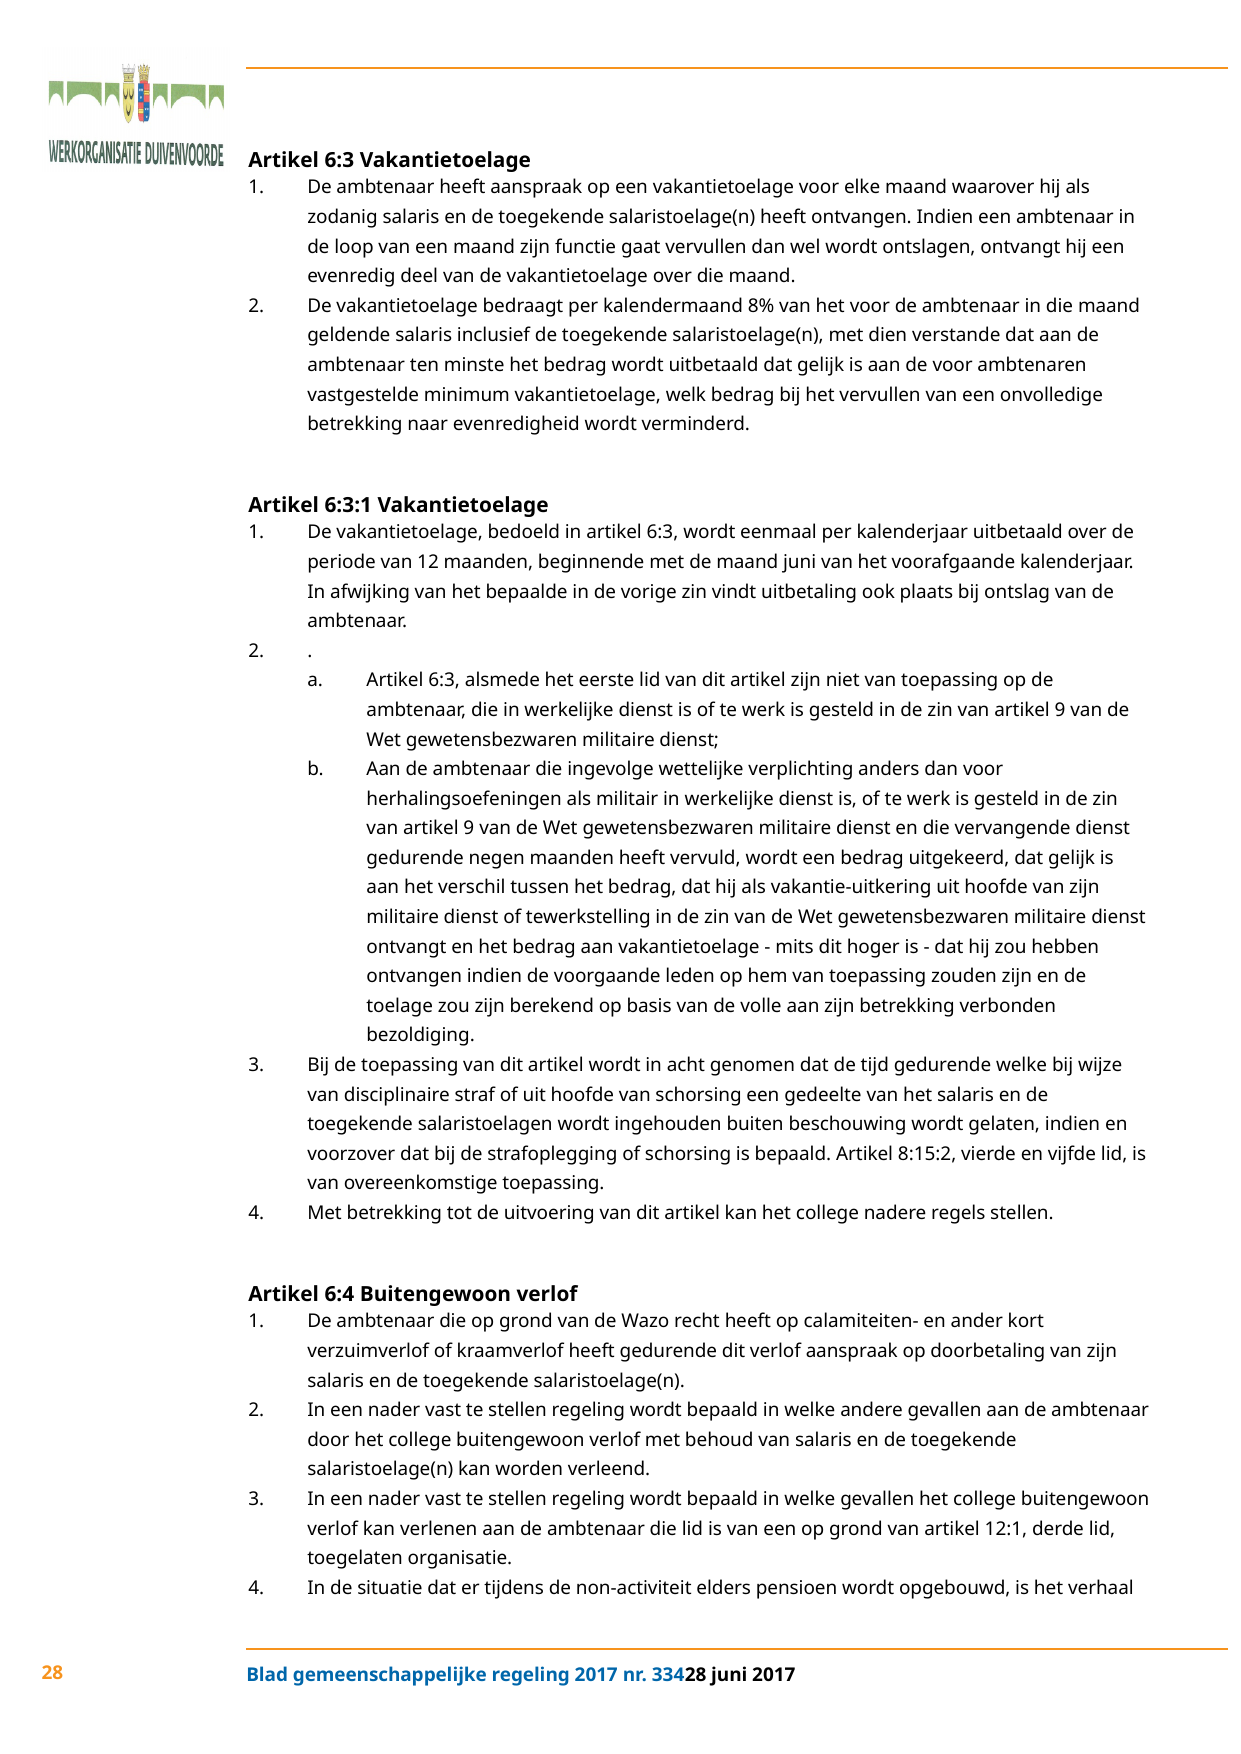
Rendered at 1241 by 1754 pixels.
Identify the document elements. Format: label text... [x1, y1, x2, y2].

text Artikel 6:3:1 Vakantietoelage [248, 490, 1152, 519]
list Met betrekking tot de uitvoering van dit artikel kan het college nadere regels stellen. [248, 1199, 1152, 1225]
list . [248, 637, 1152, 663]
list De ambtenaar heeft aanspraak op een vakantietoelage voor elke maand waarover hij als zodanig salaris en de toegekende salaristoelage(n) heeft ontvangen. Indien een ambtenaar in de loop van een maand zijn functie gaat vervullen dan wel wordt ontslagen, ontvangt hij een evenredig deel van de vakantietoelage over die maand. [248, 174, 1152, 288]
text Artikel 6:3 Vakantietoelage [248, 145, 1152, 174]
list Aan de ambtenaar die ingevolge wettelijke verplichting anders dan voor herhalingsoefeningen als militair in werkelijke dienst is, of te werk is gesteld in de zin van artikel 9 van de Wet gewetensbezwaren militaire dienst en die vervangende dienst gedurende negen maanden heeft vervuld, wordt een bedrag uitgekeerd, dat gelijk is aan het verschil tussen het bedrag, dat hij als vakantie-uitkering uit hoofde van zijn militaire dienst of tewerkstelling in de zin van de Wet gewetensbezwaren militaire dienst ontvangt en het bedrag aan vakantietoelage - mits dit hoger is - dat hij zou hebben ontvangen indien de voorgaande leden op hem van toepassing zouden zijn en de toelage zou zijn berekend op basis van de volle aan zijn betrekking verbonden bezoldiging. [307, 755, 1152, 1047]
list In de situatie dat er tijdens de non-activiteit elders pensioen wordt opgebouwd, is het verhaal [248, 1574, 1152, 1599]
list De vakantietoelage bedraagt per kalendermaand 8% van het voor de ambtenaar in die maand geldende salaris inclusief de toegekende salaristoelage(n), met dien verstande dat aan de ambtenaar ten minste het bedrag wordt uitbetaald dat gelijk is aan de voor ambtenaren vastgestelde minimum vakantietoelage, welk bedrag bij het vervullen van een onvolledige betrekking naar evenredigheid wordt verminderd. [248, 292, 1152, 436]
list Artikel 6:3, alsmede het eerste lid van dit artikel zijn niet van toepassing op de ambtenaar, die in werkelijke dienst is of te werk is gesteld in de zin van artikel 9 van de Wet gewetensbezwaren militaire dienst; [307, 667, 1152, 752]
list Bij de toepassing van dit artikel wordt in acht genomen dat de tijd gedurende welke bij wijze van disciplinaire straf of uit hoofde van schorsing een gedeelte van het salaris en de toegekende salaristoelagen wordt ingehouden buiten beschouwing wordt gelaten, indien en voorzover dat bij de strafoplegging of schorsing is bepaald. Artikel 8:15:2, vierde en vijfde lid, is van overeenkomstige toepassing. [248, 1051, 1152, 1195]
picture [41, 47, 231, 172]
list In een nader vast te stellen regeling wordt bepaald in welke andere gevallen aan de ambtenaar door het college buitengewoon verlof met behoud van salaris en de toegekende salaristoelage(n) kan worden verleend. [248, 1396, 1152, 1481]
list De ambtenaar die op grond van de Wazo recht heeft op calamiteiten- en ander kort verzuimverlof of kraamverlof heeft gedurende dit verlof aanspraak op doorbetaling van zijn salaris en de toegekende salaristoelage(n). [248, 1308, 1152, 1392]
list In een nader vast te stellen regeling wordt bepaald in welke gevallen het college buitengewoon verlof kan verlenen aan de ambtenaar die lid is van een op grond van artikel 12:1, derde lid, toegelaten organisatie. [248, 1485, 1152, 1570]
list De vakantietoelage, bedoeld in artikel 6:3, wordt eenmaal per kalenderjaar uitbetaald over de periode van 12 maanden, beginnende met de maand juni van het voorafgaande kalenderjaar. In afwijking van het bepaalde in de vorige zin vindt uitbetaling ook plaats bij ontslag van de ambtenaar. [248, 519, 1152, 633]
text Artikel 6:4 Buitengewoon verlof [248, 1279, 1152, 1308]
